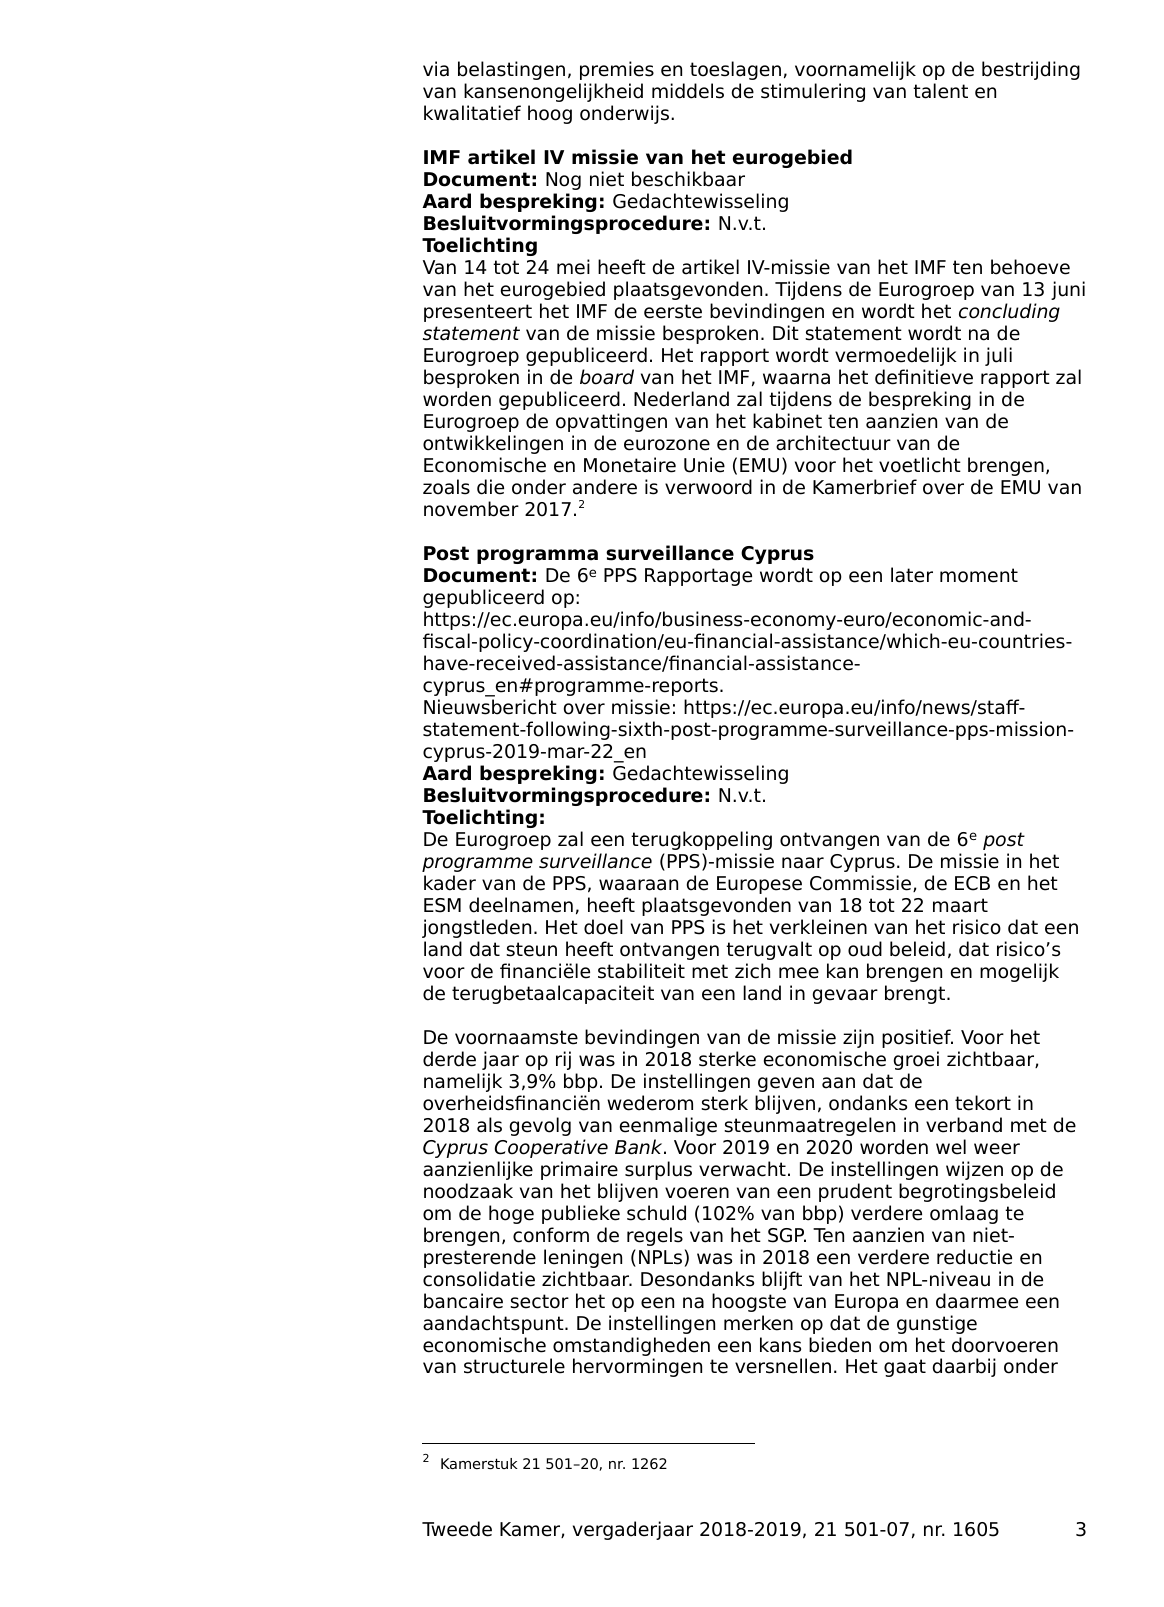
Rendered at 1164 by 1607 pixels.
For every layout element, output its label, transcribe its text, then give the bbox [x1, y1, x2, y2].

text Document: De 6e PPS Rapportage wordt op een later moment gepubliceerd op: https://ec.europa.eu/info/business-economy-euro/economic-and-fiscal-policy-coordination/eu-financial-assistance/which-eu-countries-have-received-assistance/financial-assistance-cyprus_en#programme-reports. [422, 565, 1087, 697]
text Aard bespreking: Gedachtewisseling [422, 763, 1087, 785]
text Besluitvormingsprocedure: N.v.t. [422, 213, 1087, 235]
text Nieuwsbericht over missie: https://ec.europa.eu/info/news/staff-statement-following-sixth-post-programme-surveillance-pps-mission-cyprus-2019-mar-22_en [422, 697, 1087, 763]
text Kamerstuk 21 501–20, nr. 1262 [422, 1452, 1087, 1474]
text Toelichting: [422, 807, 1087, 829]
text Post programma surveillance Cyprus [422, 543, 1087, 565]
text Toelichting [422, 235, 1087, 257]
text via belastingen, premies en toeslagen, voornamelijk op de bestrijding van kansenongelijkheid middels de stimulering van talent en kwalitatief hoog onderwijs. [422, 59, 1087, 125]
text IMF artikel IV missie van het eurogebied [422, 147, 1087, 169]
text De Eurogroep zal een terugkoppeling ontvangen van de 6e post programme surveillance (PPS)-missie naar Cyprus. De missie in het kader van de PPS, waaraan de Europese Commissie, de ECB en het ESM deelnamen, heeft plaatsgevonden van 18 tot 22 maart jongstleden. Het doel van PPS is het verkleinen van het risico dat een land dat steun heeft ontvangen terugvalt op oud beleid, dat risico’s voor de financiële stabiliteit met zich mee kan brengen en mogelijk de terugbetaalcapaciteit van een land in gevaar brengt. [422, 829, 1087, 1004]
text De voornaamste bevindingen van de missie zijn positief. Voor het derde jaar op rij was in 2018 sterke economische groei zichtbaar, namelijk 3,9% bbp. De instellingen geven aan dat de overheidsfinanciën wederom sterk blijven, ondanks een tekort in 2018 als gevolg van eenmalige steunmaatregelen in verband met de Cyprus Cooperative Bank. Voor 2019 en 2020 worden wel weer aanzienlijke primaire surplus verwacht. De instellingen wijzen op de noodzaak van het blijven voeren van een prudent begrotingsbeleid om de hoge publieke schuld (102% van bbp) verdere omlaag te brengen, conform de regels van het SGP. Ten aanzien van niet-presterende leningen (NPLs) was in 2018 een verdere reductie en consolidatie zichtbaar. Desondanks blijft van het NPL-niveau in de bancaire sector het op een na hoogste van Europa en daarmee een aandachtspunt. De instellingen merken op dat de gunstige economische omstandigheden een kans bieden om het doorvoeren van structurele hervormingen te versnellen. Het gaat daarbij onder [422, 1027, 1087, 1378]
text Van 14 tot 24 mei heeft de artikel IV-missie van het IMF ten behoeve van het eurogebied plaatsgevonden. Tijdens de Eurogroep van 13 juni presenteert het IMF de eerste bevindingen en wordt het concluding statement van de missie besproken. Dit statement wordt na de Eurogroep gepubliceerd. Het rapport wordt vermoedelijk in juli besproken in de board van het IMF, waarna het definitieve rapport zal worden gepubliceerd. Nederland zal tijdens de bespreking in de Eurogroep de opvattingen van het kabinet ten aanzien van de ontwikkelingen in de eurozone en de architectuur van de Economische en Monetaire Unie (EMU) voor het voetlicht brengen, zoals die onder andere is verwoord in de Kamerbrief over de EMU van november 2017. [422, 257, 1087, 521]
text Document: Nog niet beschikbaar [422, 169, 1087, 191]
text Besluitvormingsprocedure: N.v.t. [422, 785, 1087, 807]
text Aard bespreking: Gedachtewisseling [422, 191, 1087, 213]
